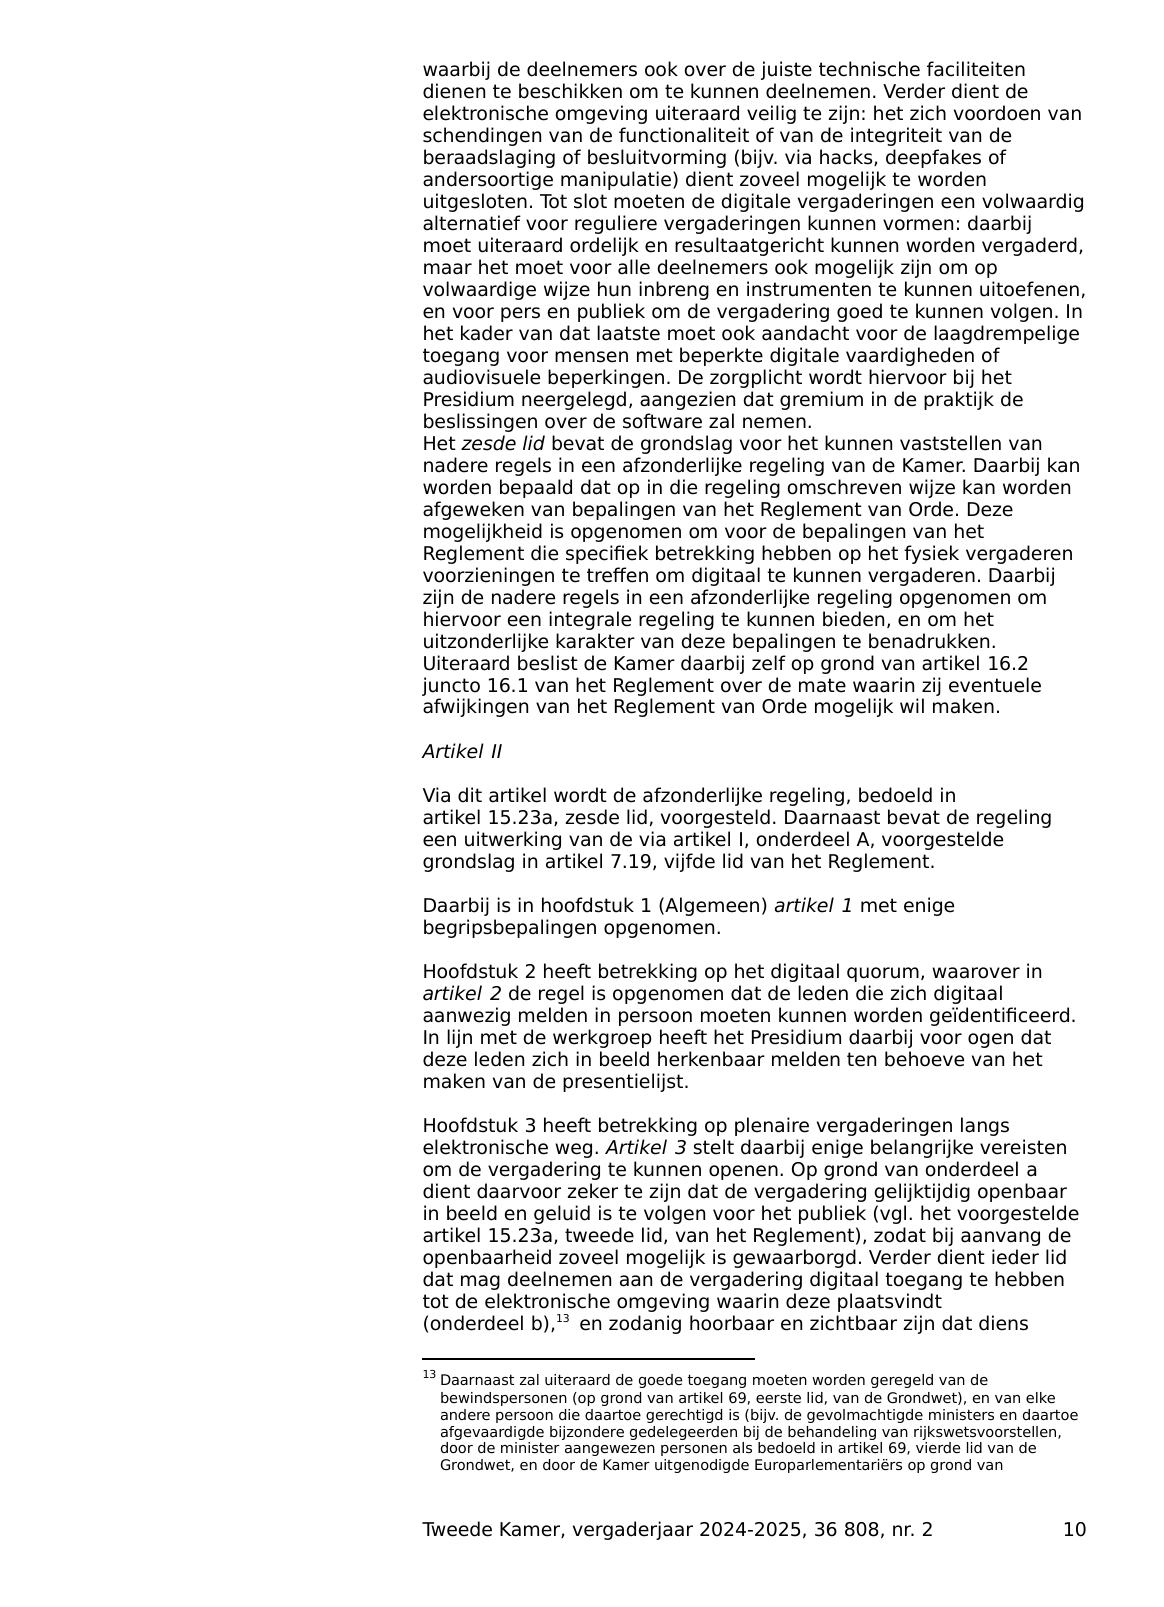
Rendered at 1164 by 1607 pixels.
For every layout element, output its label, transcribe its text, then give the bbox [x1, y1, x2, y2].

text Daarnaast zal uiteraard de goede toegang moeten worden geregeld van de bewindspersonen (op grond van artikel 69, eerste lid, van de Grondwet), en van elke andere persoon die daartoe gerechtigd is (bijv. de gevolmachtigde ministers en daartoe afgevaardigde bijzondere gedelegeerden bij de behandeling van rijkswetsvoorstellen, door de minister aangewezen personen als bedoeld in artikel 69, vierde lid van de Grondwet, en door de Kamer uitgenodigde Europarlementariërs op grond van [422, 1368, 1087, 1474]
text Daarbij is in hoofdstuk 1 (Algemeen) artikel 1 met enige begripsbepalingen opgenomen. [422, 895, 1087, 939]
text Het zesde lid bevat de grondslag voor het kunnen vaststellen van nadere regels in een afzonderlijke regeling van de Kamer. Daarbij kan worden bepaald dat op in die regeling omschreven wijze kan worden afgeweken van bepalingen van het Reglement van Orde. Deze mogelijkheid is opgenomen om voor de bepalingen van het Reglement die specifiek betrekking hebben op het fysiek vergaderen voorzieningen te treffen om digitaal te kunnen vergaderen. Daarbij zijn de nadere regels in een afzonderlijke regeling opgenomen om hiervoor een integrale regeling te kunnen bieden, en om het uitzonderlijke karakter van deze bepalingen te benadrukken. Uiteraard beslist de Kamer daarbij zelf op grond van artikel 16.2 juncto 16.1 van het Reglement over de mate waarin zij eventuele afwijkingen van het Reglement van Orde mogelijk wil maken. [422, 433, 1087, 718]
text waarbij de deelnemers ook over de juiste technische faciliteiten dienen te beschikken om te kunnen deelnemen. Verder dient de elektronische omgeving uiteraard veilig te zijn: het zich voordoen van schendingen van de functionaliteit of van de integriteit van de beraadslaging of besluitvorming (bijv. via hacks, deepfakes of andersoortige manipulatie) dient zoveel mogelijk te worden uitgesloten. Tot slot moeten de digitale vergaderingen een volwaardig alternatief voor reguliere vergaderingen kunnen vormen: daarbij moet uiteraard ordelijk en resultaatgericht kunnen worden vergaderd, maar het moet voor alle deelnemers ook mogelijk zijn om op volwaardige wijze hun inbreng en instrumenten te kunnen uitoefenen, en voor pers en publiek om de vergadering goed te kunnen volgen. In het kader van dat laatste moet ook aandacht voor de laagdrempelige toegang voor mensen met beperkte digitale vaardigheden of audiovisuele beperkingen. De zorgplicht wordt hiervoor bij het Presidium neergelegd, aangezien dat gremium in de praktijk de beslissingen over de software zal nemen. [422, 59, 1087, 433]
text Hoofdstuk 3 heeft betrekking op plenaire vergaderingen langs elektronische weg. Artikel 3 stelt daarbij enige belangrijke vereisten om de vergadering te kunnen openen. Op grond van onderdeel a dient daarvoor zeker te zijn dat de vergadering gelijktijdig openbaar in beeld en geluid is te volgen voor het publiek (vgl. het voorgestelde artikel 15.23a, tweede lid, van het Reglement), zodat bij aanvang de openbaarheid zoveel mogelijk is gewaarborgd. Verder dient ieder lid dat mag deelnemen aan de vergadering digitaal toegang te hebben tot de elektronische omgeving waarin deze plaatsvindt (onderdeel b), en zodanig hoorbaar en zichtbaar zijn dat diens [422, 1115, 1087, 1335]
text Hoofdstuk 2 heeft betrekking op het digitaal quorum, waarover in artikel 2 de regel is opgenomen dat de leden die zich digitaal aanwezig melden in persoon moeten kunnen worden geïdentificeerd. In lijn met de werkgroep heeft het Presidium daarbij voor ogen dat deze leden zich in beeld herkenbaar melden ten behoeve van het maken van de presentielijst. [422, 961, 1087, 1093]
text Via dit artikel wordt de afzonderlijke regeling, bedoeld in artikel 15.23a, zesde lid, voorgesteld. Daarnaast bevat de regeling een uitwerking van de via artikel I, onderdeel A, voorgestelde grondslag in artikel 7.19, vijfde lid van het Reglement. [422, 785, 1087, 873]
subtitle Artikel II [422, 741, 1087, 763]
